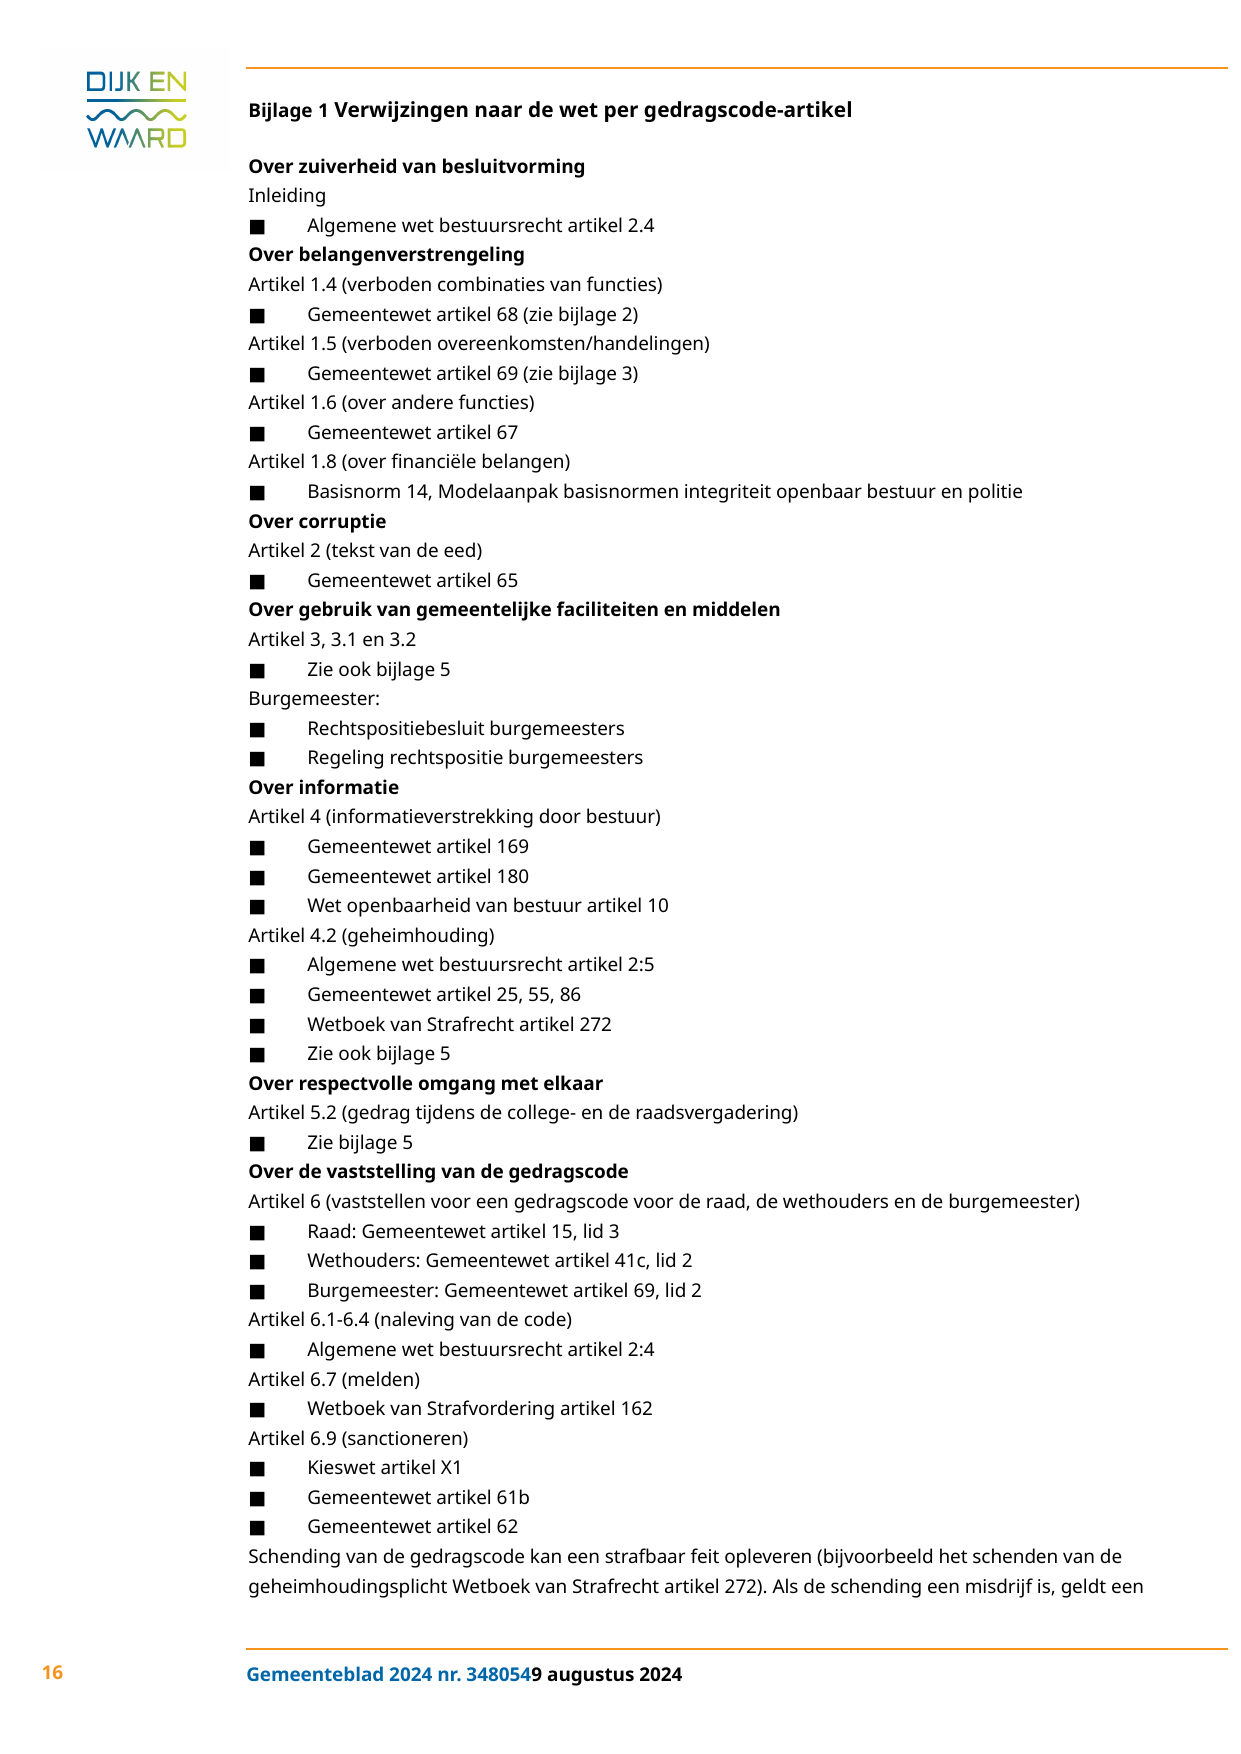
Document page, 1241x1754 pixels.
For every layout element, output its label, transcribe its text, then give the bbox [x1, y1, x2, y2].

list Gemeentewet artikel 25, 55, 86 [248, 981, 1152, 1007]
list Gemeentewet artikel 69 (zie bijlage 3) [248, 360, 1152, 386]
list Basisnorm 14, Modelaanpak basisnormen integriteit openbaar bestuur en politie [248, 478, 1152, 504]
text Schending van de gedragscode kan een strafbaar feit opleveren (bijvoorbeeld het schenden van de geheimhoudingsplicht Wetboek van Strafrecht artikel 272). Als de schending een misdrijf is, geldt een [248, 1543, 1152, 1599]
list Raad: Gemeentewet artikel 15, lid 3 [248, 1218, 1152, 1244]
text Artikel 6 (vaststellen voor een gedragscode voor de raad, de wethouders en de burgemeester) [248, 1188, 1152, 1214]
list Gemeentewet artikel 67 [248, 419, 1152, 445]
text Inleiding [248, 182, 1152, 208]
list Wetboek van Strafvordering artikel 162 [248, 1395, 1152, 1421]
text Artikel 6.1-6.4 (naleving van de code) [248, 1307, 1152, 1332]
text Over corruptie [248, 508, 1152, 534]
list Algemene wet bestuursrecht artikel 2.4 [248, 212, 1152, 238]
text Artikel 1.6 (over andere functies) [248, 389, 1152, 415]
list Gemeentewet artikel 169 [248, 833, 1152, 859]
text Over zuiverheid van besluitvorming [248, 153, 1152, 179]
list Rechtspositiebesluit burgemeesters [248, 715, 1152, 741]
text Over belangenverstrengeling [248, 242, 1152, 267]
text Artikel 4 (informatieverstrekking door bestuur) [248, 804, 1152, 829]
list Gemeentewet artikel 65 [248, 567, 1152, 593]
list Algemene wet bestuursrecht artikel 2:4 [248, 1336, 1152, 1362]
text Artikel 1.4 (verboden combinaties van functies) [248, 271, 1152, 297]
list Zie ook bijlage 5 [248, 656, 1152, 682]
text Over respectvolle omgang met elkaar [248, 1070, 1152, 1096]
list Zie bijlage 5 [248, 1129, 1152, 1155]
list Zie ook bijlage 5 [248, 1040, 1152, 1066]
list Wethouders: Gemeentewet artikel 41c, lid 2 [248, 1247, 1152, 1273]
list Regeling rechtspositie burgemeesters [248, 744, 1152, 770]
text Artikel 6.9 (sanctioneren) [248, 1425, 1152, 1451]
list Gemeentewet artikel 180 [248, 863, 1152, 889]
text Artikel 1.8 (over financiële belangen) [248, 449, 1152, 474]
text Burgemeester: [248, 685, 1152, 711]
list Kieswet artikel X1 [248, 1454, 1152, 1480]
list Gemeentewet artikel 62 [248, 1514, 1152, 1539]
list Gemeentewet artikel 61b [248, 1484, 1152, 1510]
text Artikel 6.7 (melden) [248, 1366, 1152, 1392]
list Burgemeester: Gemeentewet artikel 69, lid 2 [248, 1277, 1152, 1303]
text Artikel 2 (tekst van de eed) [248, 537, 1152, 563]
list Wetboek van Strafrecht artikel 272 [248, 1011, 1152, 1037]
list Gemeentewet artikel 68 (zie bijlage 2) [248, 301, 1152, 327]
list Wet openbaarheid van bestuur artikel 10 [248, 892, 1152, 918]
text Artikel 1.5 (verboden overeenkomsten/handelingen) [248, 330, 1152, 356]
text Over gebruik van gemeentelijke faciliteiten en middelen [248, 597, 1152, 622]
text Artikel 3, 3.1 en 3.2 [248, 626, 1152, 652]
picture [41, 47, 231, 172]
text Bijlage 1 Verwijzingen naar de wet per gedragscode-artikel [248, 95, 1152, 123]
list Algemene wet bestuursrecht artikel 2:5 [248, 952, 1152, 977]
text Over de vaststelling van de gedragscode [248, 1159, 1152, 1184]
text Over informatie [248, 774, 1152, 800]
text Artikel 4.2 (geheimhouding) [248, 922, 1152, 948]
text Artikel 5.2 (gedrag tijdens de college- en de raadsvergadering) [248, 1099, 1152, 1125]
